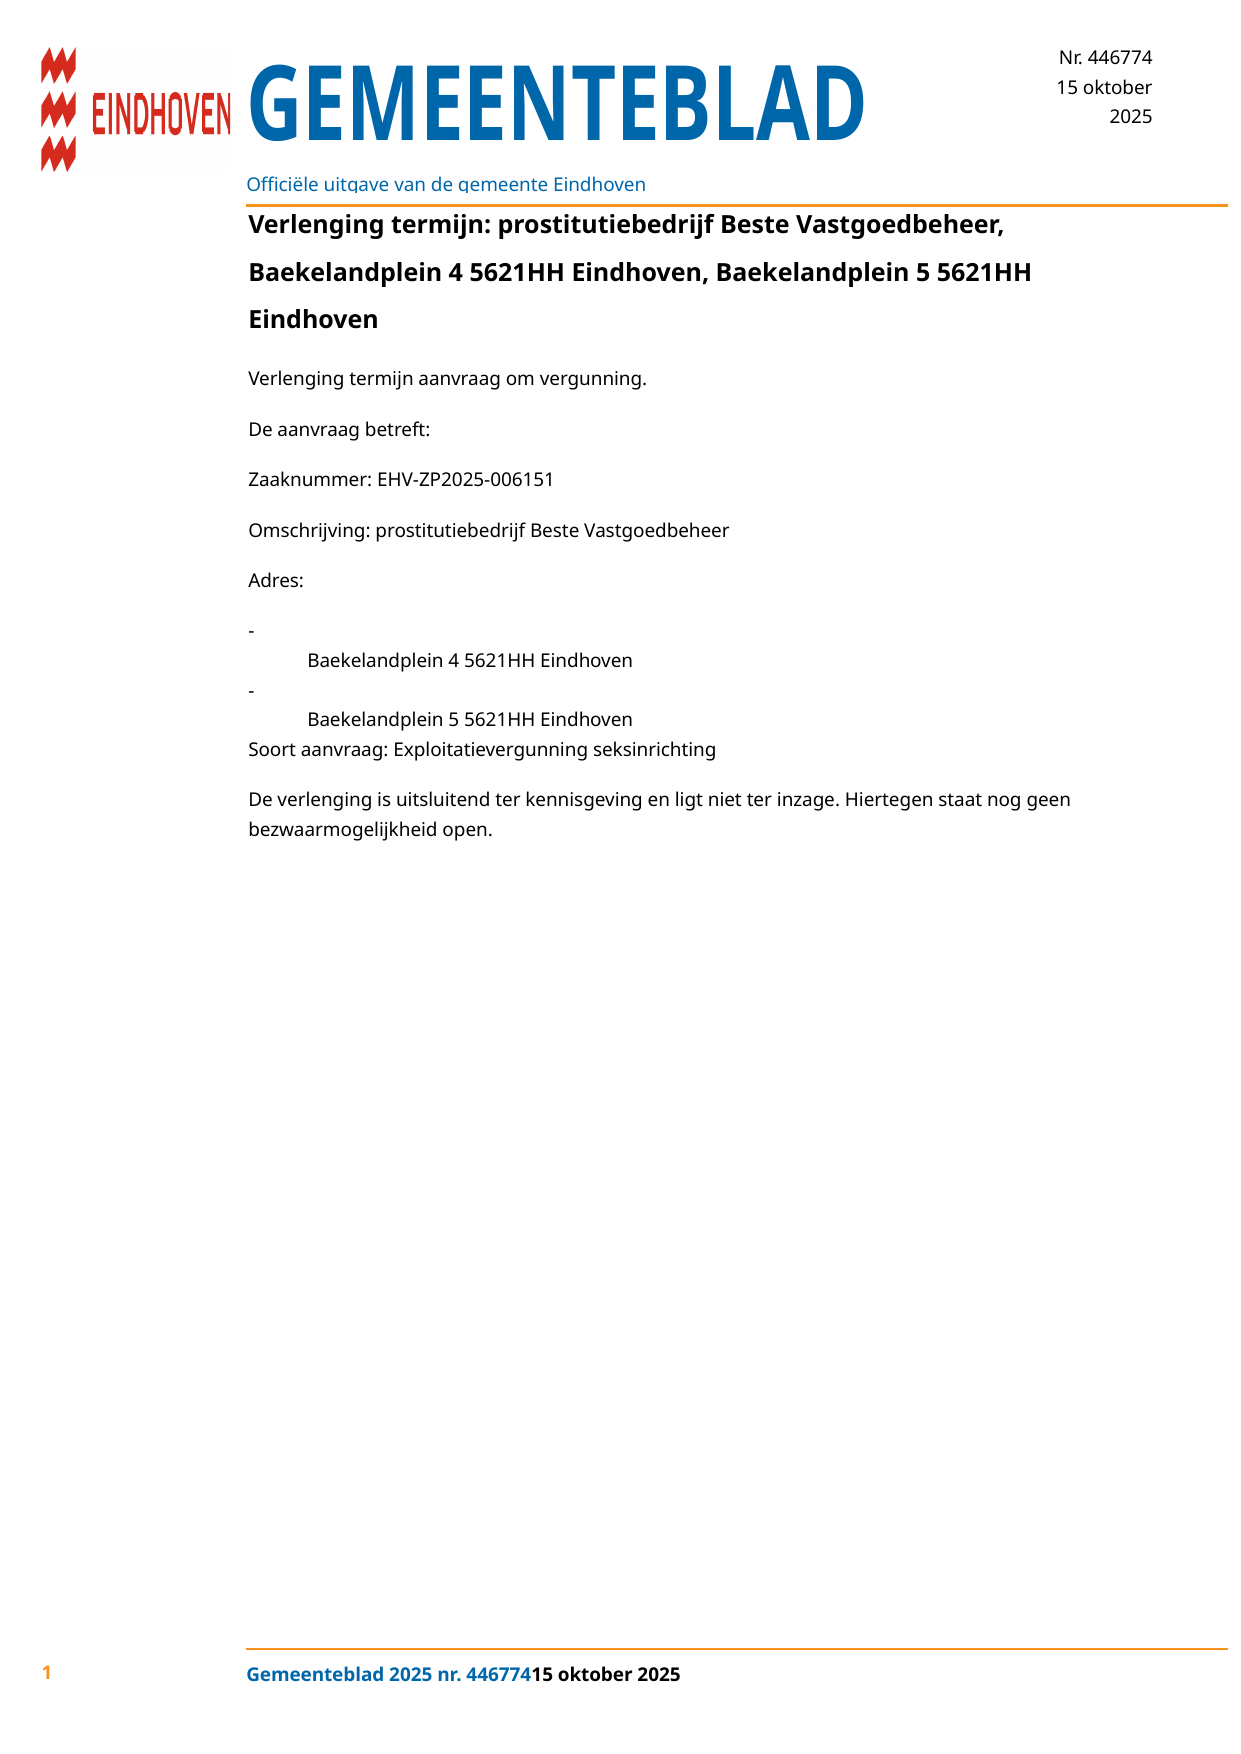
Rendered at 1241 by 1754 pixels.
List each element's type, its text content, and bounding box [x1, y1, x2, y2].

picture [41, 47, 231, 172]
text Verlenging termijn aanvraag om vergunning. [248, 366, 1152, 391]
text Omschrijving: prostitutiebedrijf Beste Vastgoedbeheer [248, 517, 1152, 542]
list Baekelandplein 4 5621HH Eindhoven [248, 647, 1152, 673]
text Verlenging termijn: prostitutiebedrijf Beste Vastgoedbeheer, Baekelandplein 4 5621HH Eindhoven, Baekelandplein 5 5621HH Eindhoven [248, 207, 1152, 336]
list Baekelandplein 5 5621HH Eindhoven [248, 706, 1152, 732]
text De aanvraag betreft: [248, 416, 1152, 442]
text Soort aanvraag: Exploitatievergunning seksinrichting [248, 736, 1152, 762]
text De verlenging is uitsluitend ter kennisgeving en ligt niet ter inzage. Hiertegen staat nog geen bezwaarmogelijkheid open. [248, 786, 1152, 842]
text Zaaknummer: EHV-ZP2025-006151 [248, 466, 1152, 492]
text Adres: [248, 567, 1152, 593]
